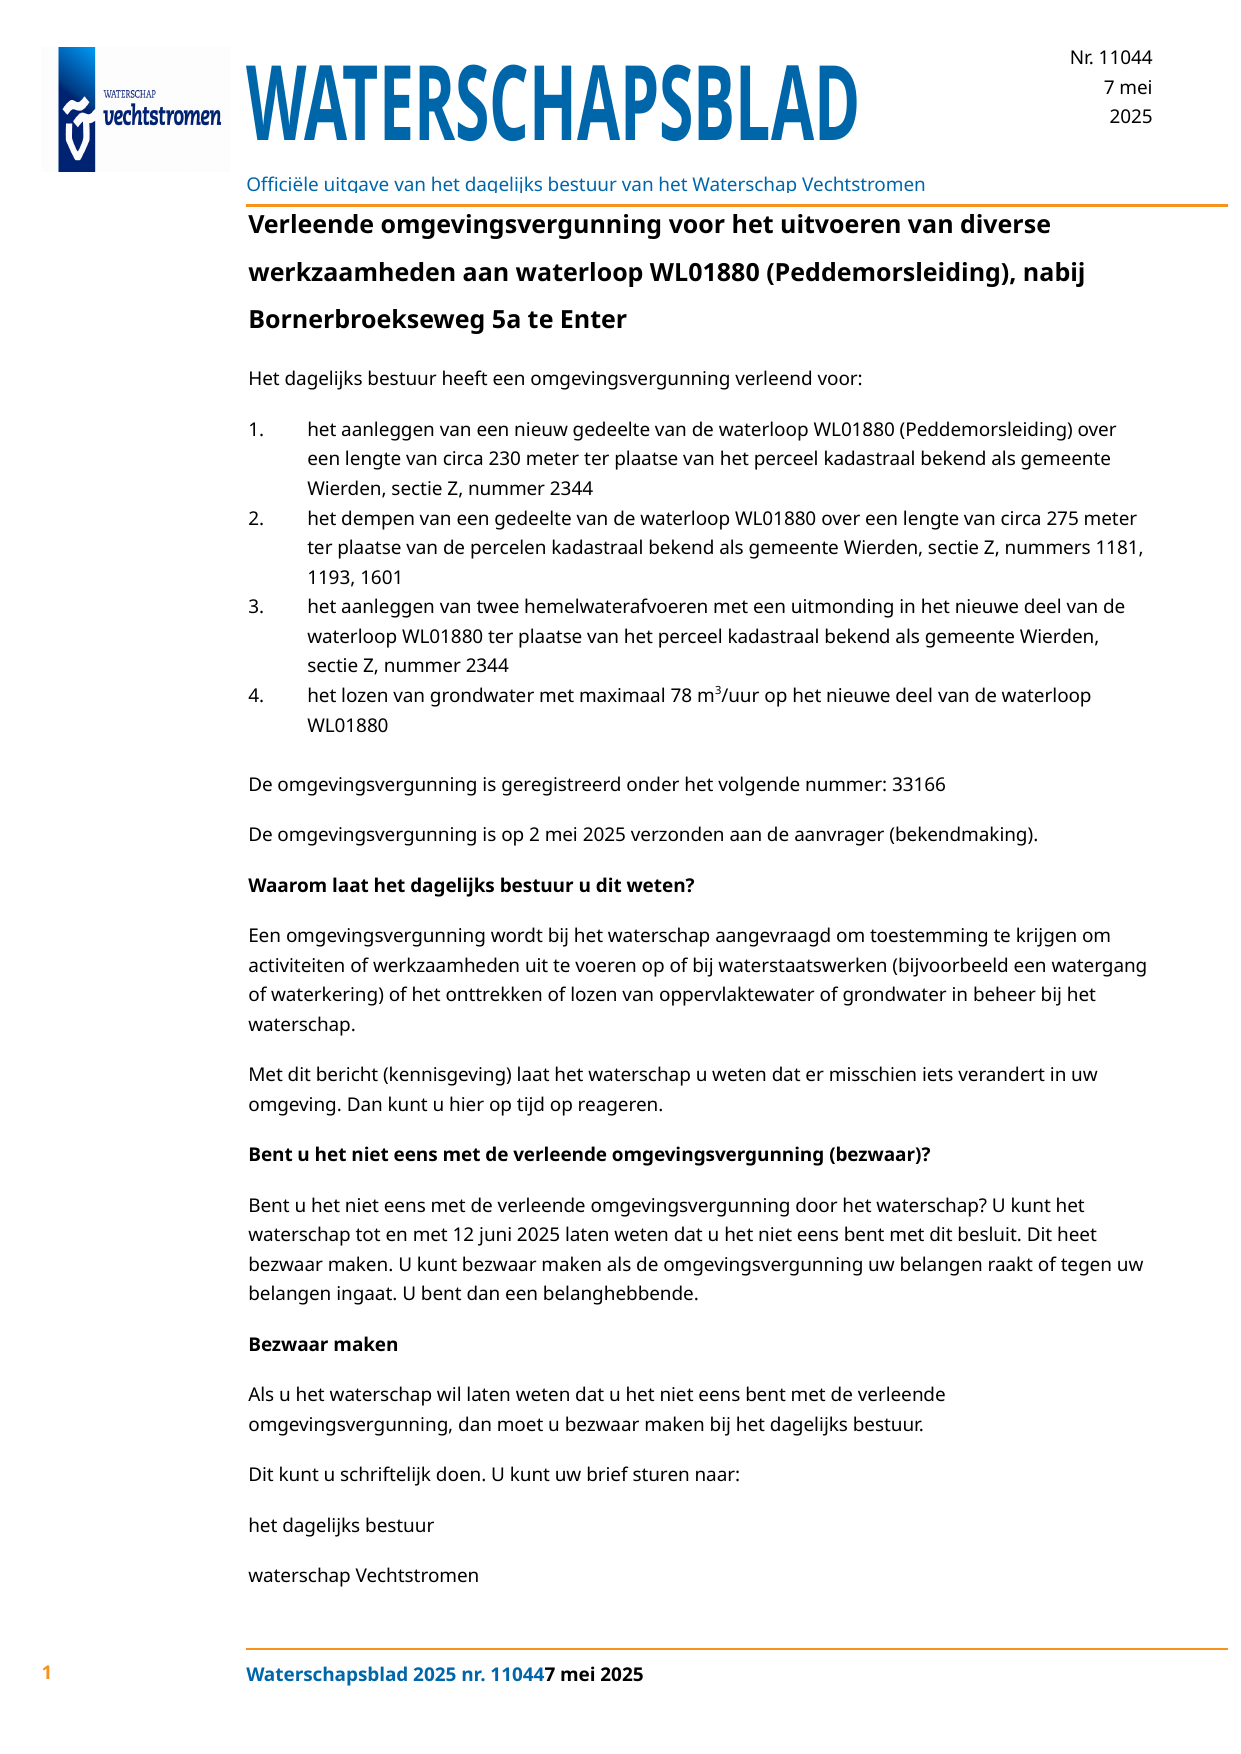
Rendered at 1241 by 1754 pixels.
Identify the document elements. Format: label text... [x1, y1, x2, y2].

list het lozen van grondwater met maximaal 78 m3/uur op het nieuwe deel van de waterloop WL01880 [248, 682, 1152, 737]
text Met dit bericht (kennisgeving) laat het waterschap u weten dat er misschien iets verandert in uw omgeving. Dan kunt u hier op tijd op reageren. [248, 1061, 1152, 1117]
picture [41, 47, 231, 172]
text Bent u het niet eens met de verleende omgevingsvergunning (bezwaar)? [248, 1141, 1152, 1167]
text Het dagelijks bestuur heeft een omgevingsvergunning verleend voor: [248, 366, 1152, 391]
list het dempen van een gedeelte van de waterloop WL01880 over een lengte van circa 275 meter ter plaatse van de percelen kadastraal bekend als gemeente Wierden, sectie Z, nummers 1181, 1193, 1601 [248, 505, 1152, 589]
text Een omgevingsvergunning wordt bij het waterschap aangevraagd om toestemming te krijgen om activiteiten of werkzaamheden uit te voeren op of bij waterstaatswerken (bijvoorbeeld een watergang of waterkering) of het onttrekken of lozen van oppervlaktewater of grondwater in beheer bij het waterschap. [248, 922, 1152, 1037]
text Als u het waterschap wil laten weten dat u het niet eens bent met de verleende omgevingsvergunning, dan moet u bezwaar maken bij het dagelijks bestuur. [248, 1381, 1152, 1437]
text waterschap Vechtstromen [248, 1562, 1152, 1588]
text Bent u het niet eens met de verleende omgevingsvergunning door het waterschap? U kunt het waterschap tot en met 12 juni 2025 laten weten dat u het niet eens bent met dit besluit. Dit heet bezwaar maken. U kunt bezwaar maken als de omgevingsvergunning uw belangen raakt of tegen uw belangen ingaat. U bent dan een belanghebbende. [248, 1192, 1152, 1306]
text De omgevingsvergunning is op 2 mei 2025 verzonden aan de aanvrager (bekendmaking). [248, 821, 1152, 847]
text Dit kunt u schriftelijk doen. U kunt uw brief sturen naar: [248, 1461, 1152, 1487]
list het aanleggen van een nieuw gedeelte van de waterloop WL01880 (Peddemorsleiding) over een lengte van circa 230 meter ter plaatse van het perceel kadastraal bekend als gemeente Wierden, sectie Z, nummer 2344 [248, 416, 1152, 501]
text het dagelijks bestuur [248, 1512, 1152, 1537]
text Verleende omgevingsvergunning voor het uitvoeren van diverse werkzaamheden aan waterloop WL01880 (Peddemorsleiding), nabij Bornerbroekseweg 5a te Enter [248, 207, 1152, 336]
text Bezwaar maken [248, 1331, 1152, 1357]
text De omgevingsvergunning is geregistreerd onder het volgende nummer: 33166 [248, 771, 1152, 797]
list het aanleggen van twee hemelwaterafvoeren met een uitmonding in het nieuwe deel van de waterloop WL01880 ter plaatse van het perceel kadastraal bekend als gemeente Wierden, sectie Z, nummer 2344 [248, 593, 1152, 678]
text Waarom laat het dagelijks bestuur u dit weten? [248, 872, 1152, 897]
